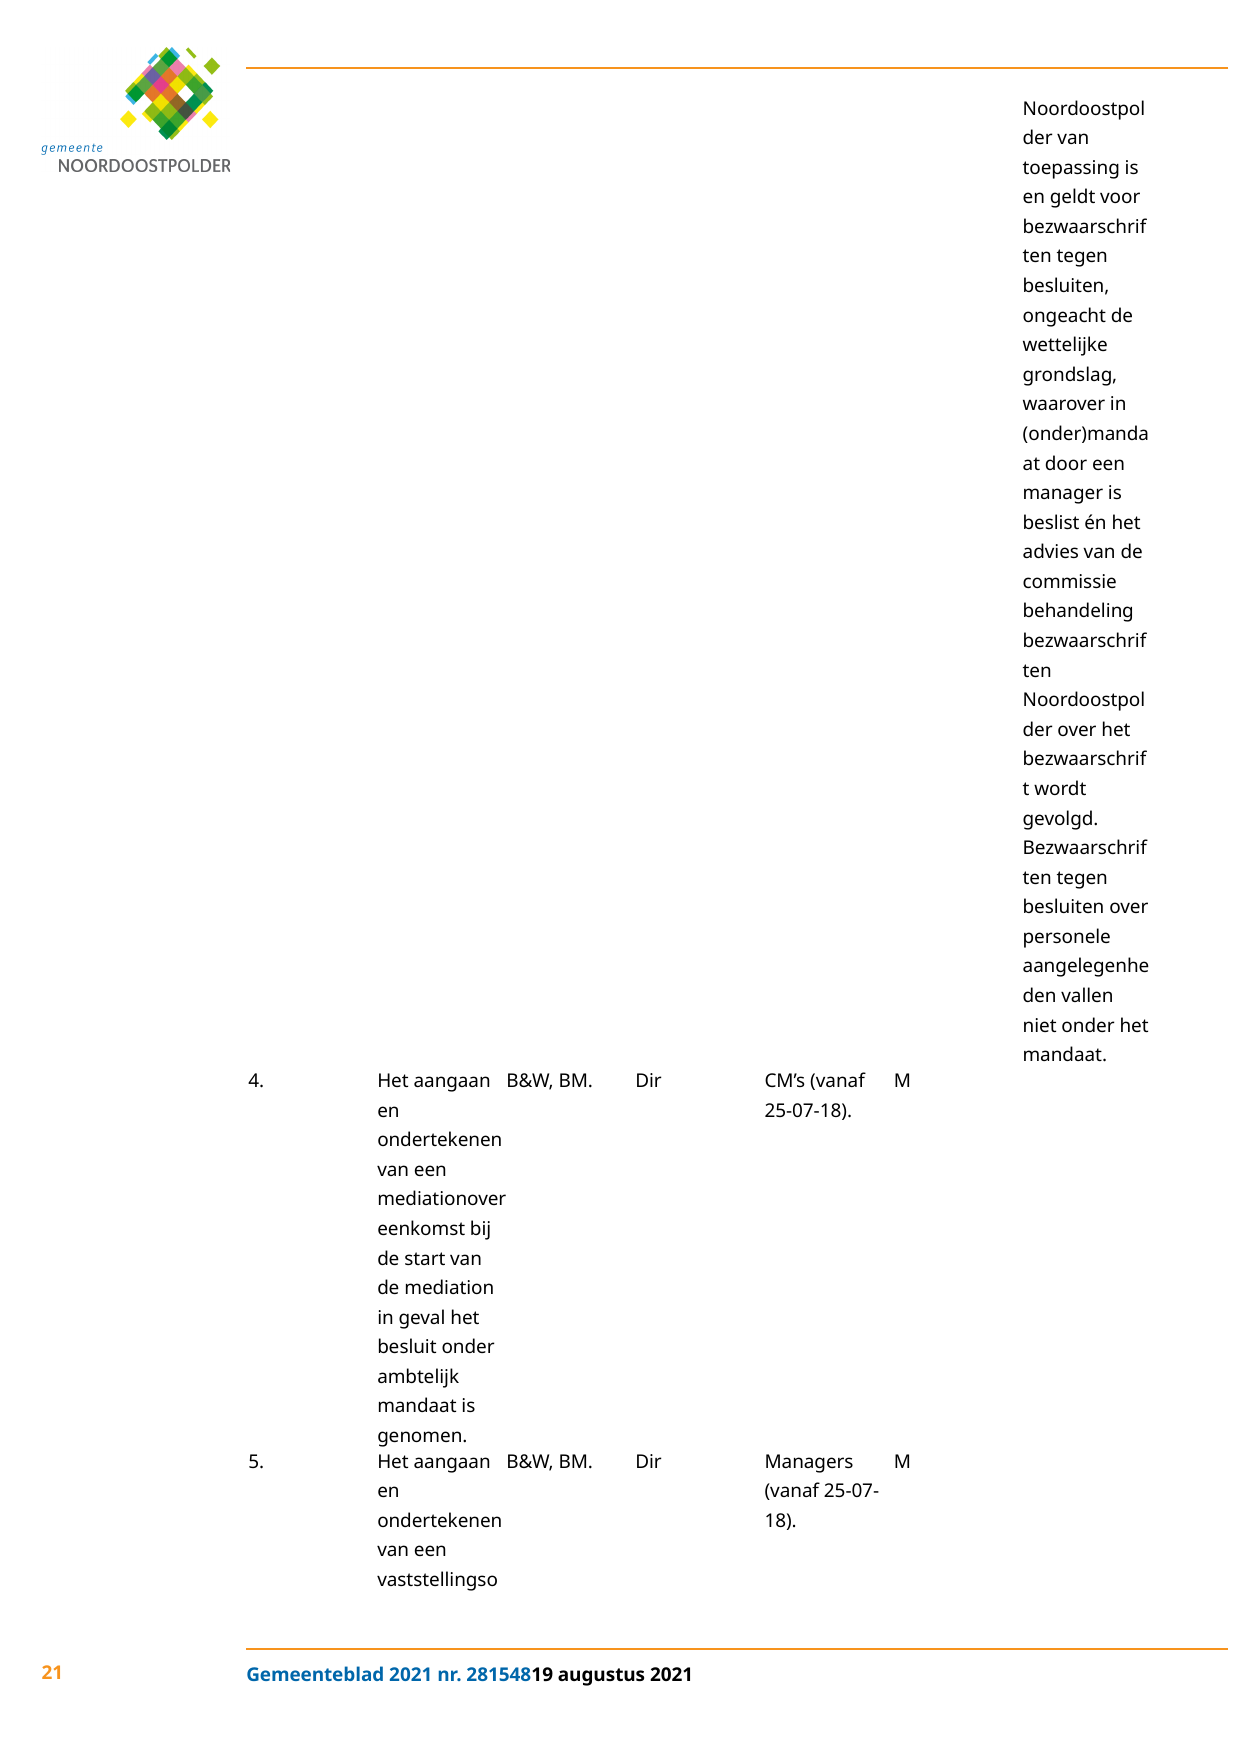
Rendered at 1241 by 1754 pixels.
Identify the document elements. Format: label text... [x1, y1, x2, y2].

table_cell [377, 95, 506, 1067]
table_cell CM’s (vanaf 25-07-18). [764, 1067, 893, 1448]
table_cell M [894, 1067, 1022, 1448]
table_cell 5. [248, 1448, 377, 1592]
table_cell Noordoostpolder van toepassing is en geldt voor bezwaarschriften tegen besluiten, ongeacht de wettelijke grondslag, waarover in (onder)mandaat door een manager is beslist én het advies van de commissie behandeling bezwaarschriften Noordoostpolder over het bezwaarschrift wordt gevolgd. Bezwaarschriften tegen besluiten over personele aangelegenheden vallen niet onder het mandaat. [1023, 95, 1152, 1067]
table_cell Managers (vanaf 25-07-18). [764, 1448, 893, 1592]
table_cell [764, 95, 893, 1067]
table_cell [635, 95, 764, 1067]
table_cell [1023, 1448, 1152, 1592]
table_cell [894, 95, 1022, 1067]
table_cell B&W, BM. [506, 1448, 635, 1592]
table_cell Dir [635, 1067, 764, 1448]
table_cell Dir [635, 1448, 764, 1592]
table_cell B&W, BM. [506, 1067, 635, 1448]
table_cell [506, 95, 635, 1067]
table_cell M [894, 1448, 1022, 1592]
table_cell [248, 95, 377, 1067]
table_cell [1023, 1067, 1152, 1448]
table_cell 4. [248, 1067, 377, 1448]
table_cell Het aangaan en ondertekenen van een mediationovereenkomst bij de start van de mediation in geval het besluit onder ambtelijk mandaat is genomen. [377, 1067, 506, 1448]
table_cell Het aangaan en ondertekenen van een vaststellingso [377, 1448, 506, 1592]
picture [41, 47, 231, 172]
